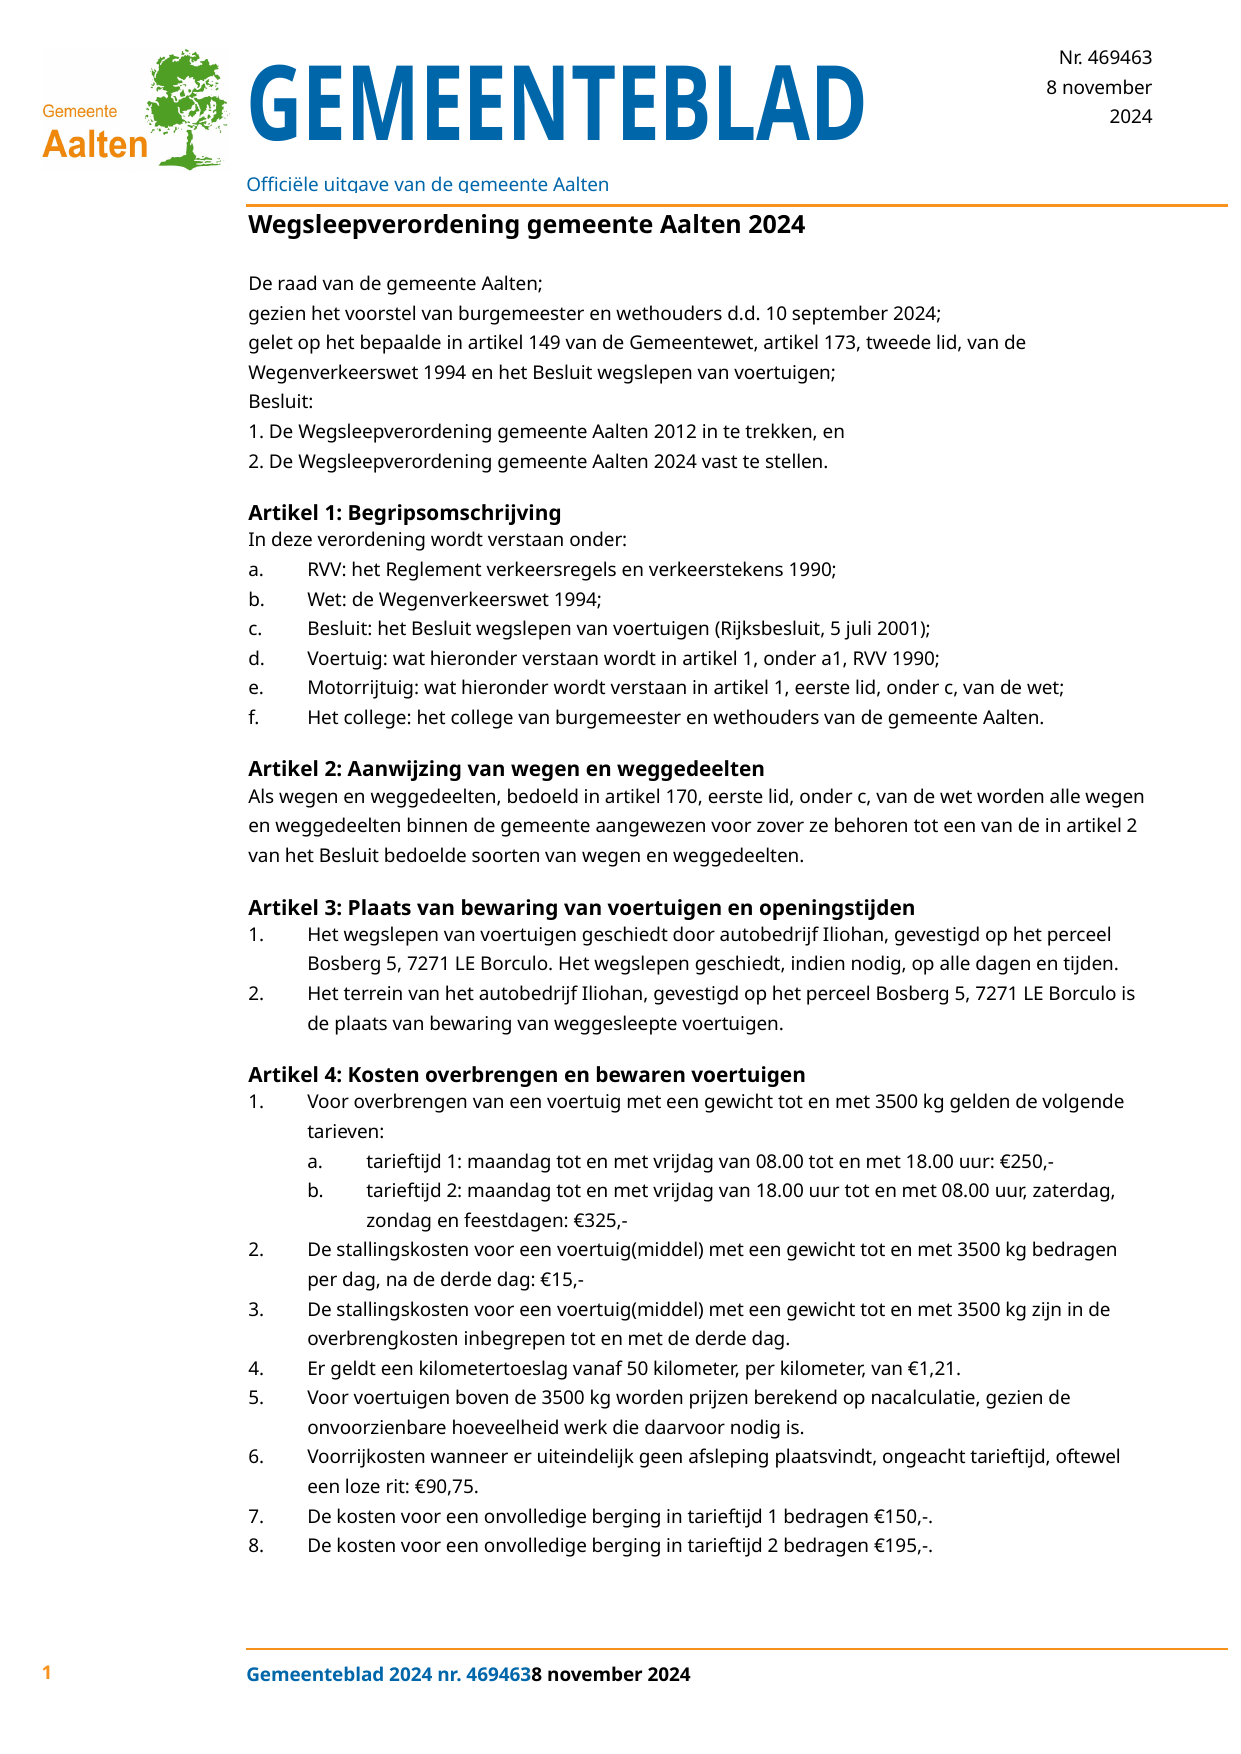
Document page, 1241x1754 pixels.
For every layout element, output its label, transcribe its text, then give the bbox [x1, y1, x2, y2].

list Motorrijtuig: wat hieronder wordt verstaan in artikel 1, eerste lid, onder c, van de wet; [248, 674, 1152, 700]
text In deze verordening wordt verstaan onder: [248, 527, 1152, 552]
picture [41, 47, 231, 172]
text 1. De Wegsleepverordening gemeente Aalten 2012 in te trekken, en [248, 418, 1152, 444]
text De raad van de gemeente Aalten; [248, 270, 1152, 296]
text gezien het voorstel van burgemeester en wethouders d.d. 10 september 2024; [248, 300, 1152, 326]
list Voor voertuigen boven de 3500 kg worden prijzen berekend op nacalculatie, gezien de onvoorzienbare hoeveelheid werk die daarvoor nodig is. [248, 1384, 1152, 1440]
list Wet: de Wegenverkeerswet 1994; [248, 586, 1152, 612]
list Besluit: het Besluit wegslepen van voertuigen (Rijksbesluit, 5 juli 2001); [248, 615, 1152, 641]
list Voor overbrengen van een voertuig met een gewicht tot en met 3500 kg gelden de volgende tarieven: [248, 1089, 1152, 1144]
text Artikel 2: Aanwijzing van wegen en weggedeelten [248, 754, 1152, 783]
text Besluit: [248, 389, 1152, 414]
list Het terrein van het autobedrijf Iliohan, gevestigd op het perceel Bosberg 5, 7271 LE Borculo is de plaats van bewaring van weggesleepte voertuigen. [248, 980, 1152, 1036]
list De kosten voor een onvolledige berging in tarieftijd 2 bedragen €195,-. [248, 1532, 1152, 1558]
list Voertuig: wat hieronder verstaan wordt in artikel 1, onder a1, RVV 1990; [248, 645, 1152, 671]
list De stallingskosten voor een voertuig(middel) met een gewicht tot en met 3500 kg zijn in de overbrengkosten inbegrepen tot en met de derde dag. [248, 1296, 1152, 1351]
list Het wegslepen van voertuigen geschiedt door autobedrijf Iliohan, gevestigd op het perceel Bosberg 5, 7271 LE Borculo. Het wegslepen geschiedt, indien nodig, op alle dagen en tijden. [248, 921, 1152, 976]
text Wegsleepverordening gemeente Aalten 2024 [248, 207, 1152, 241]
list De stallingskosten voor een voertuig(middel) met een gewicht tot en met 3500 kg bedragen per dag, na de derde dag: €15,- [248, 1237, 1152, 1292]
list Het college: het college van burgemeester en wethouders van de gemeente Aalten. [248, 704, 1152, 730]
list Voorrijkosten wanneer er uiteindelijk geen afsleping plaatsvindt, ongeacht tarieftijd, oftewel een loze rit: €90,75. [248, 1444, 1152, 1499]
list tarieftijd 1: maandag tot en met vrijdag van 08.00 tot en met 18.00 uur: €250,- [307, 1148, 1152, 1173]
list tarieftijd 2: maandag tot en met vrijdag van 18.00 uur tot en met 08.00 uur, zaterdag, zondag en feestdagen: €325,- [307, 1177, 1152, 1233]
text Artikel 4: Kosten overbrengen en bewaren voertuigen [248, 1060, 1152, 1089]
text Artikel 3: Plaats van bewaring van voertuigen en openingstijden [248, 893, 1152, 921]
text gelet op het bepaalde in artikel 149 van de Gemeentewet, artikel 173, tweede lid, van de Wegenverkeerswet 1994 en het Besluit wegslepen van voertuigen; [248, 329, 1152, 385]
list RVV: het Reglement verkeersregels en verkeerstekens 1990; [248, 556, 1152, 582]
text Als wegen en weggedeelten, bedoeld in artikel 170, eerste lid, onder c, van de wet worden alle wegen en weggedeelten binnen de gemeente aangewezen voor zover ze behoren tot een van de in artikel 2 van het Besluit bedoelde soorten van wegen en weggedeelten. [248, 783, 1152, 868]
text Artikel 1: Begripsomschrijving [248, 498, 1152, 527]
text 2. De Wegsleepverordening gemeente Aalten 2024 vast te stellen. [248, 448, 1152, 473]
list De kosten voor een onvolledige berging in tarieftijd 1 bedragen €150,-. [248, 1503, 1152, 1528]
list Er geldt een kilometertoeslag vanaf 50 kilometer, per kilometer, van €1,21. [248, 1355, 1152, 1381]
